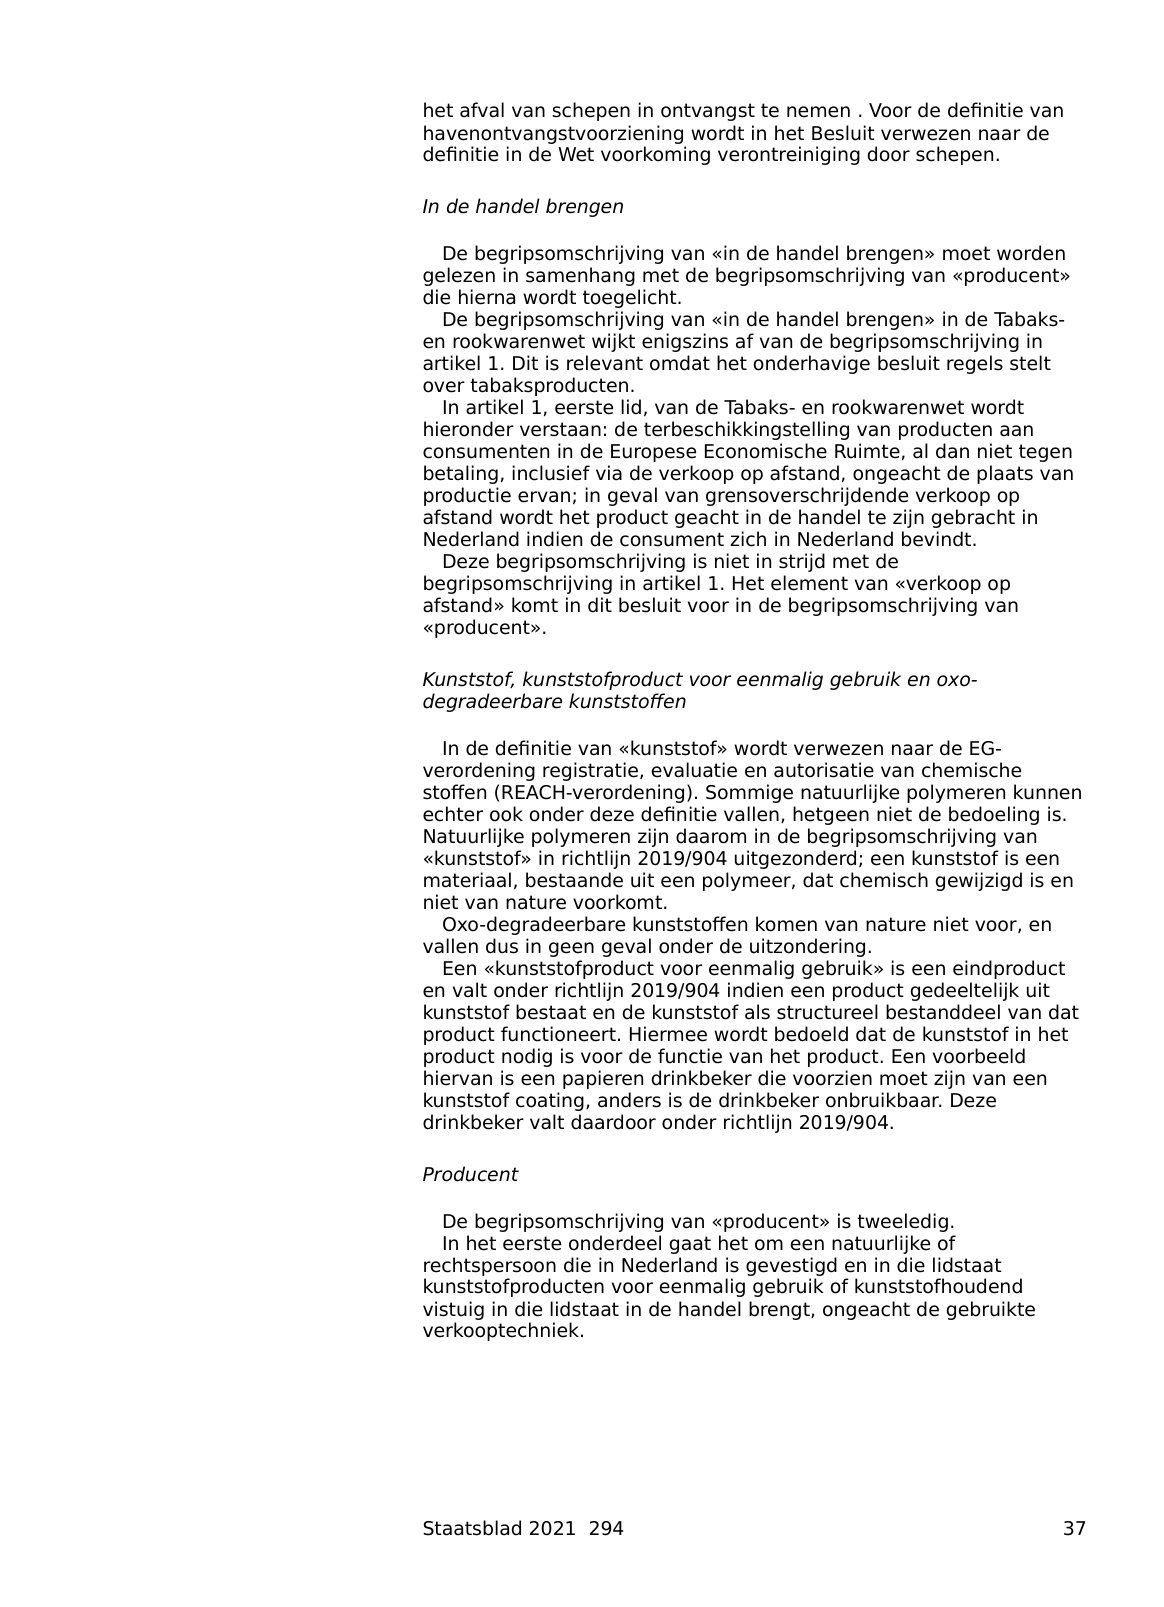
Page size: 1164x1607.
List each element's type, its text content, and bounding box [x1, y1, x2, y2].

text In de definitie van «kunststof» wordt verwezen naar de EG-verordening registratie, evaluatie en autorisatie van chemische stoffen (REACH-verordening). Sommige natuurlijke polymeren kunnen echter ook onder deze definitie vallen, hetgeen niet de bedoeling is. Natuurlijke polymeren zijn daarom in de begripsomschrijving van «kunststof» in richtlijn 2019/904 uitgezonderd; een kunststof is een materiaal, bestaande uit een polymeer, dat chemisch gewijzigd is en niet van nature voorkomt. [422, 738, 1087, 914]
text Een «kunststofproduct voor eenmalig gebruik» is een eindproduct en valt onder richtlijn 2019/904 indien een product gedeeltelijk uit kunststof bestaat en de kunststof als structureel bestanddeel van dat product functioneert. Hiermee wordt bedoeld dat de kunststof in het product nodig is voor de functie van het product. Een voorbeeld hiervan is een papieren drinkbeker die voorzien moet zijn van een kunststof coating, anders is de drinkbeker onbruikbaar. Deze drinkbeker valt daardoor onder richtlijn 2019/904. [422, 958, 1087, 1133]
subtitle Kunststof, kunststofproduct voor eenmalig gebruik en oxo-degradeerbare kunststoffen [422, 669, 1087, 713]
text Deze begripsomschrijving is niet in strijd met de begripsomschrijving in artikel 1. Het element van «verkoop op afstand» komt in dit besluit voor in de begripsomschrijving van «producent». [422, 551, 1087, 639]
text De begripsomschrijving van «in de handel brengen» in de Tabaks- en rookwarenwet wijkt enigszins af van de begripsomschrijving in artikel 1. Dit is relevant omdat het onderhavige besluit regels stelt over tabaksproducten. [422, 309, 1087, 397]
text In het eerste onderdeel gaat het om een natuurlijke of rechtspersoon die in Nederland is gevestigd en in die lidstaat kunststofproducten voor eenmalig gebruik of kunststofhoudend vistuig in die lidstaat in de handel brengt, ongeacht de gebruikte verkooptechniek. [422, 1232, 1087, 1342]
text het afval van schepen in ontvangst te nemen . Voor de definitie van havenontvangstvoorziening wordt in het Besluit verwezen naar de definitie in de Wet voorkoming verontreiniging door schepen. [422, 100, 1087, 166]
text Oxo-degradeerbare kunststoffen komen van nature niet voor, en vallen dus in geen geval onder de uitzondering. [422, 914, 1087, 958]
text De begripsomschrijving van «in de handel brengen» moet worden gelezen in samenhang met de begripsomschrijving van «producent» die hierna wordt toegelicht. [422, 243, 1087, 309]
text De begripsomschrijving van «producent» is tweeledig. [422, 1211, 1087, 1232]
subtitle Producent [422, 1163, 1087, 1186]
subtitle In de handel brengen [422, 196, 1087, 218]
text In artikel 1, eerste lid, van de Tabaks- en rookwarenwet wordt hieronder verstaan: de terbeschikkingstelling van producten aan consumenten in de Europese Economische Ruimte, al dan niet tegen betaling, inclusief via de verkoop op afstand, ongeacht de plaats van productie ervan; in geval van grensoverschrijdende verkoop op afstand wordt het product geacht in de handel te zijn gebracht in Nederland indien de consument zich in Nederland bevindt. [422, 397, 1087, 551]
